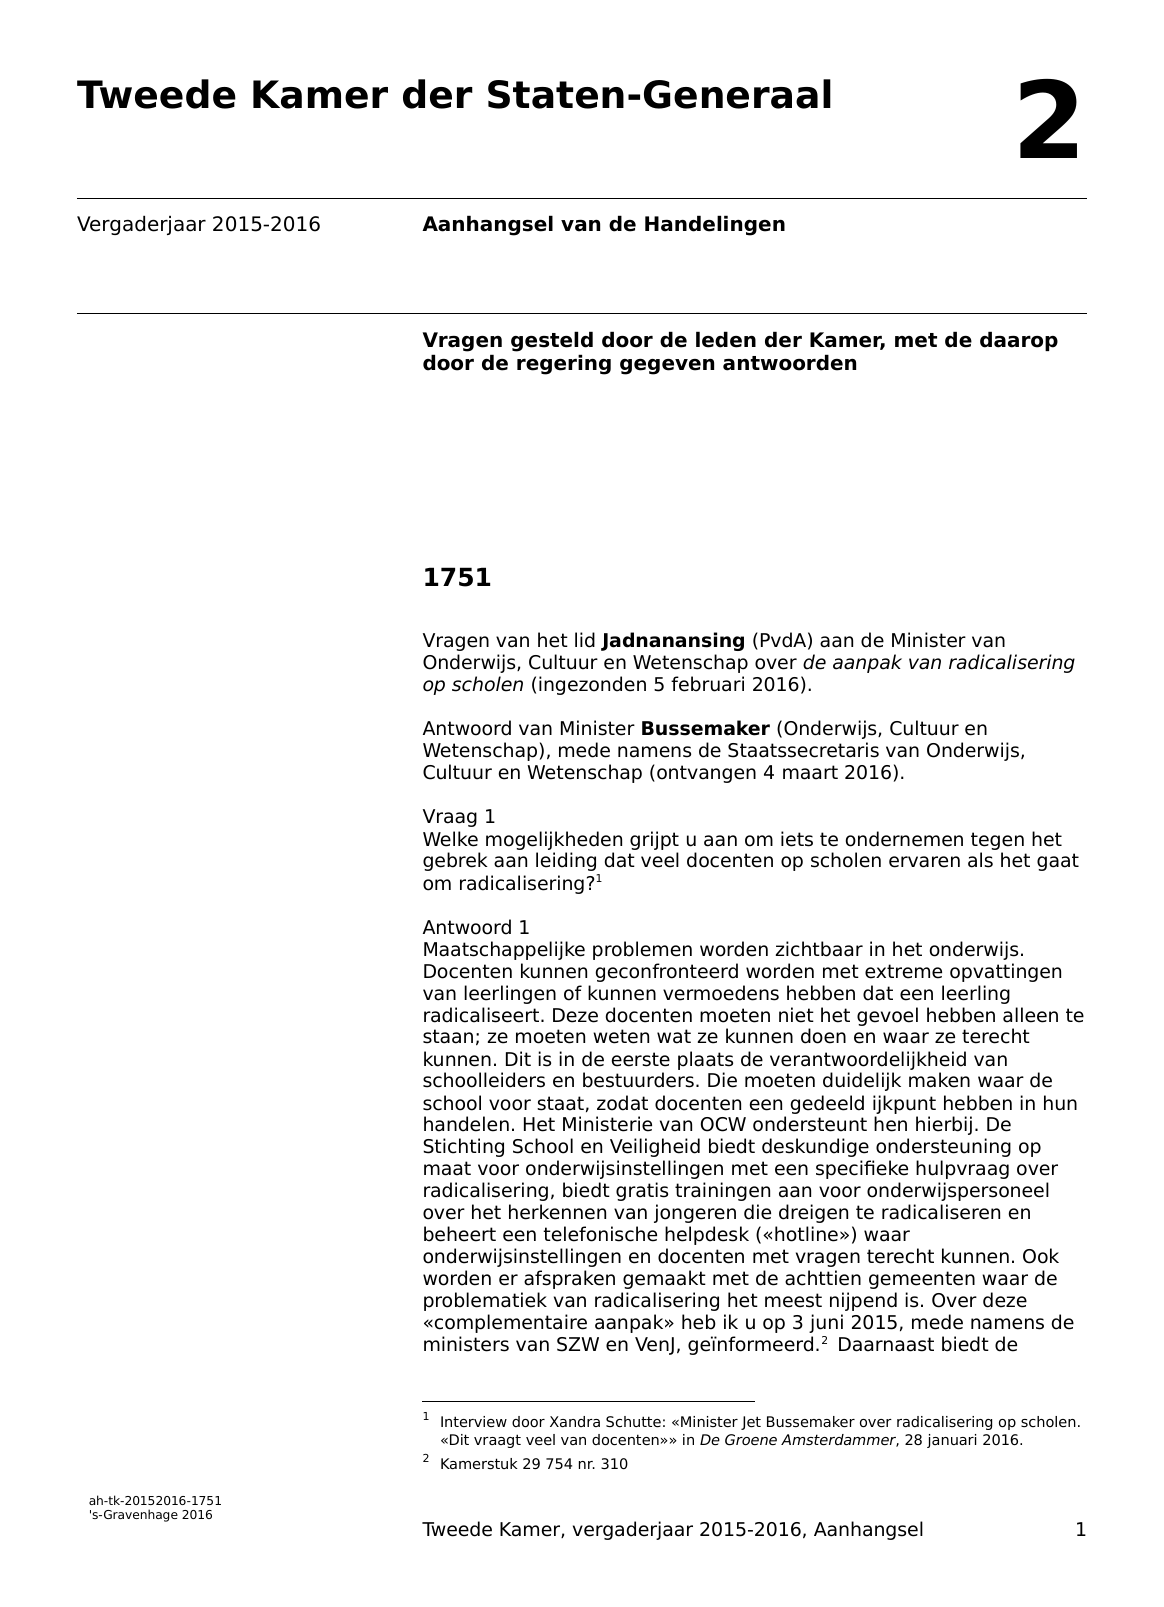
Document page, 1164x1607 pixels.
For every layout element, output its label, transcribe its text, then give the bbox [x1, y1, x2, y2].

table_cell Aanhangsel van de Handelingen [422, 199, 1087, 313]
table_cell Vergaderjaar 2015-2016 [77, 199, 422, 313]
table_cell Vragen gesteld door de leden der Kamer, met de daarop door de regering gegeven antwoorden [422, 314, 1087, 375]
text Welke mogelijkheden grijpt u aan om iets te ondernemen tegen het gebrek aan leiding dat veel docenten op scholen ervaren als het gaat om radicalisering? [422, 828, 1087, 894]
text Vraag 1 [422, 806, 1087, 828]
text ah-tk-20152016-1751 [88, 1494, 323, 1508]
text Antwoord 1 [422, 917, 1087, 938]
text Kamerstuk 29 754 nr. 310 [422, 1452, 1087, 1474]
text 's-Gravenhage 2016 [88, 1508, 323, 1522]
table_header Tweede Kamer der Staten-Generaal [77, 59, 886, 198]
text Maatschappelijke problemen worden zichtbaar in het onderwijs. Docenten kunnen geconfronteerd worden met extreme opvattingen van leerlingen of kunnen vermoedens hebben dat een leerling radicaliseert. Deze docenten moeten niet het gevoel hebben alleen te staan; ze moeten weten wat ze kunnen doen en waar ze terecht kunnen. Dit is in de eerste plaats de verantwoordelijkheid van schoolleiders en bestuurders. Die moeten duidelijk maken waar de school voor staat, zodat docenten een gedeeld ijkpunt hebben in hun handelen. Het Ministerie van OCW ondersteunt hen hierbij. De Stichting School en Veiligheid biedt deskundige ondersteuning op maat voor onderwijsinstellingen met een specifieke hulpvraag over radicalisering, biedt gratis trainingen aan voor onderwijspersoneel over het herkennen van jongeren die dreigen te radicaliseren en beheert een telefonische helpdesk («hotline») waar onderwijsinstellingen en docenten met vragen terecht kunnen. Ook worden er afspraken gemaakt met de achttien gemeenten waar de problematiek van radicalisering het meest nijpend is. Over deze «complementaire aanpak» heb ik u op 3 juni 2015, mede namens de ministers van SZW en VenJ, geïnformeerd. Daarnaast biedt de [422, 938, 1087, 1356]
table_header 2 [886, 59, 1087, 198]
table_cell [77, 314, 422, 375]
text Vragen van het lid Jadnanansing (PvdA) aan de Minister van Onderwijs, Cultuur en Wetenschap over de aanpak van radicalisering op scholen (ingezonden 5 februari 2016). [422, 630, 1087, 696]
text 1751 [422, 563, 1087, 592]
text Antwoord van Minister Bussemaker (Onderwijs, Cultuur en Wetenschap), mede namens de Staatssecretaris van Onderwijs, Cultuur en Wetenschap (ontvangen 4 maart 2016). [422, 718, 1087, 784]
text Interview door Xandra Schutte: «Minister Jet Bussemaker over radicalisering op scholen. «Dit vraagt veel van docenten»» in De Groene Amsterdammer, 28 januari 2016. [422, 1410, 1087, 1449]
